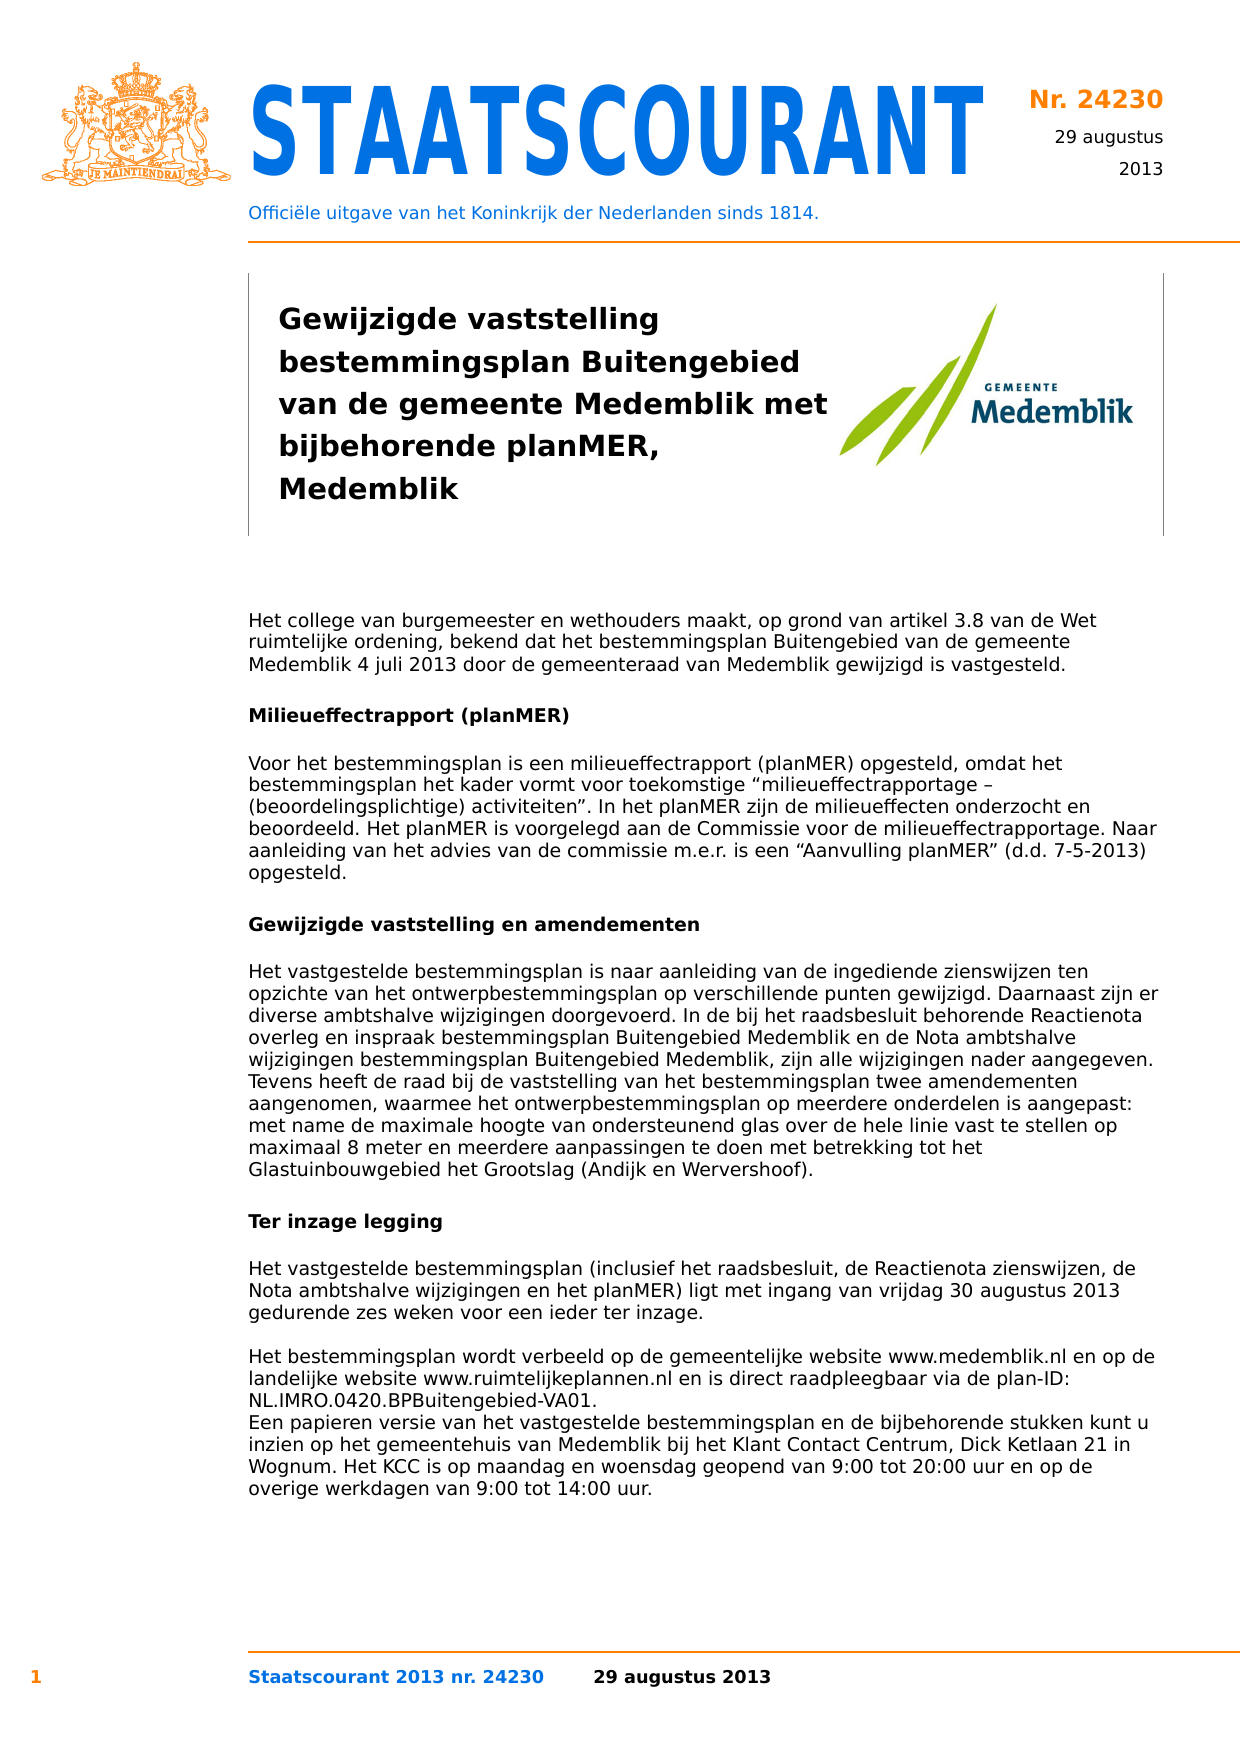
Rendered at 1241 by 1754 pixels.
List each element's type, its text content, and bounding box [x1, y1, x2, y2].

text Het bestemmingsplan wordt verbeeld op de gemeentelijke website www.medemblik.nl en op de landelijke website www.ruimtelijkeplannen.nl en is direct raadpleegbaar via de plan-ID: NL.IMRO.0420.BPBuitengebied-VA01. [248, 1346, 1163, 1412]
text Voor het bestemmingsplan is een milieueffectrapport (planMER) opgesteld, omdat het bestemmingsplan het kader vormt voor toekomstige “milieueffectrapportage – (beoordelingsplichtige) activiteiten”. In het planMER zijn de milieueffecten onderzocht en beoordeeld. Het planMER is voorgelegd aan de Commissie voor de milieueffectrapportage. Naar aanleiding van het advies van de commissie m.e.r. is een “Aanvulling planMER” (d.d. 7-5-2013) opgesteld. [248, 752, 1163, 884]
subtitle Gewijzigde vaststelling bestemmingsplan Buitengebied van de gemeente Medemblik met bijbehorende planMER, Medemblik [249, 273, 1163, 536]
text Een papieren versie van het vastgestelde bestemmingsplan en de bijbehorende stukken kunt u inzien op het gemeentehuis van Medemblik bij het Klant Contact Centrum, Dick Ketlaan 21 in Wognum. Het KCC is op maandag en woensdag geopend van 9:00 tot 20:00 uur en op de overige werkdagen van 9:00 tot 14:00 uur. [248, 1412, 1163, 1500]
text Het vastgestelde bestemmingsplan is naar aanleiding van de ingediende zienswijzen ten opzichte van het ontwerpbestemmingsplan op verschillende punten gewijzigd. Daarnaast zijn er diverse ambtshalve wijzigingen doorgevoerd. In de bij het raadsbesluit behorende Reactienota overleg en inspraak bestemmingsplan Buitengebied Medemblik en de Nota ambtshalve wijzigingen bestemmingsplan Buitengebied Medemblik, zijn alle wijzigingen nader aangegeven. Tevens heeft de raad bij de vaststelling van het bestemmingsplan twee amendementen aangenomen, waarmee het ontwerpbestemmingsplan op meerdere onderdelen is aangepast: met name de maximale hoogte van ondersteunend glas over de hele linie vast te stellen op maximaal 8 meter en meerdere aanpassingen te doen met betrekking tot het Glastuinbouwgebied het Grootslag (Andijk en Wervershoof). [248, 961, 1163, 1181]
table_header Nr. 24230 [998, 62, 1240, 121]
subtitle Milieueffectrapport (planMER) [248, 705, 1163, 727]
table_cell 2013 [998, 153, 1240, 203]
text Het college van burgemeester en wethouders maakt, op grond van artikel 3.8 van de Wet ruimtelijke ordening, bekend dat het bestemmingsplan Buitengebied van de gemeente Medemblik 4 juli 2013 door de gemeenteraad van Medemblik gewijzigd is vastgesteld. [248, 609, 1163, 675]
table_header [25, 62, 248, 241]
table_cell 29 augustus [998, 121, 1240, 153]
table_header STAATSCOURANT [248, 62, 998, 203]
subtitle Gewijzigde vaststelling en amendementen [248, 914, 1163, 936]
subtitle Ter inzage legging [248, 1211, 1163, 1233]
text Het vastgestelde bestemmingsplan (inclusief het raadsbesluit, de Reactienota zienswijzen, de Nota ambtshalve wijzigingen en het planMER) ligt met ingang van vrijdag 30 augustus 2013 gedurende zes weken voor een ieder ter inzage. [248, 1258, 1163, 1324]
picture [41, 62, 231, 186]
picture [838, 302, 1134, 468]
table_cell Officiële uitgave van het Koninkrijk der Nederlanden sinds 1814. [248, 203, 1240, 241]
